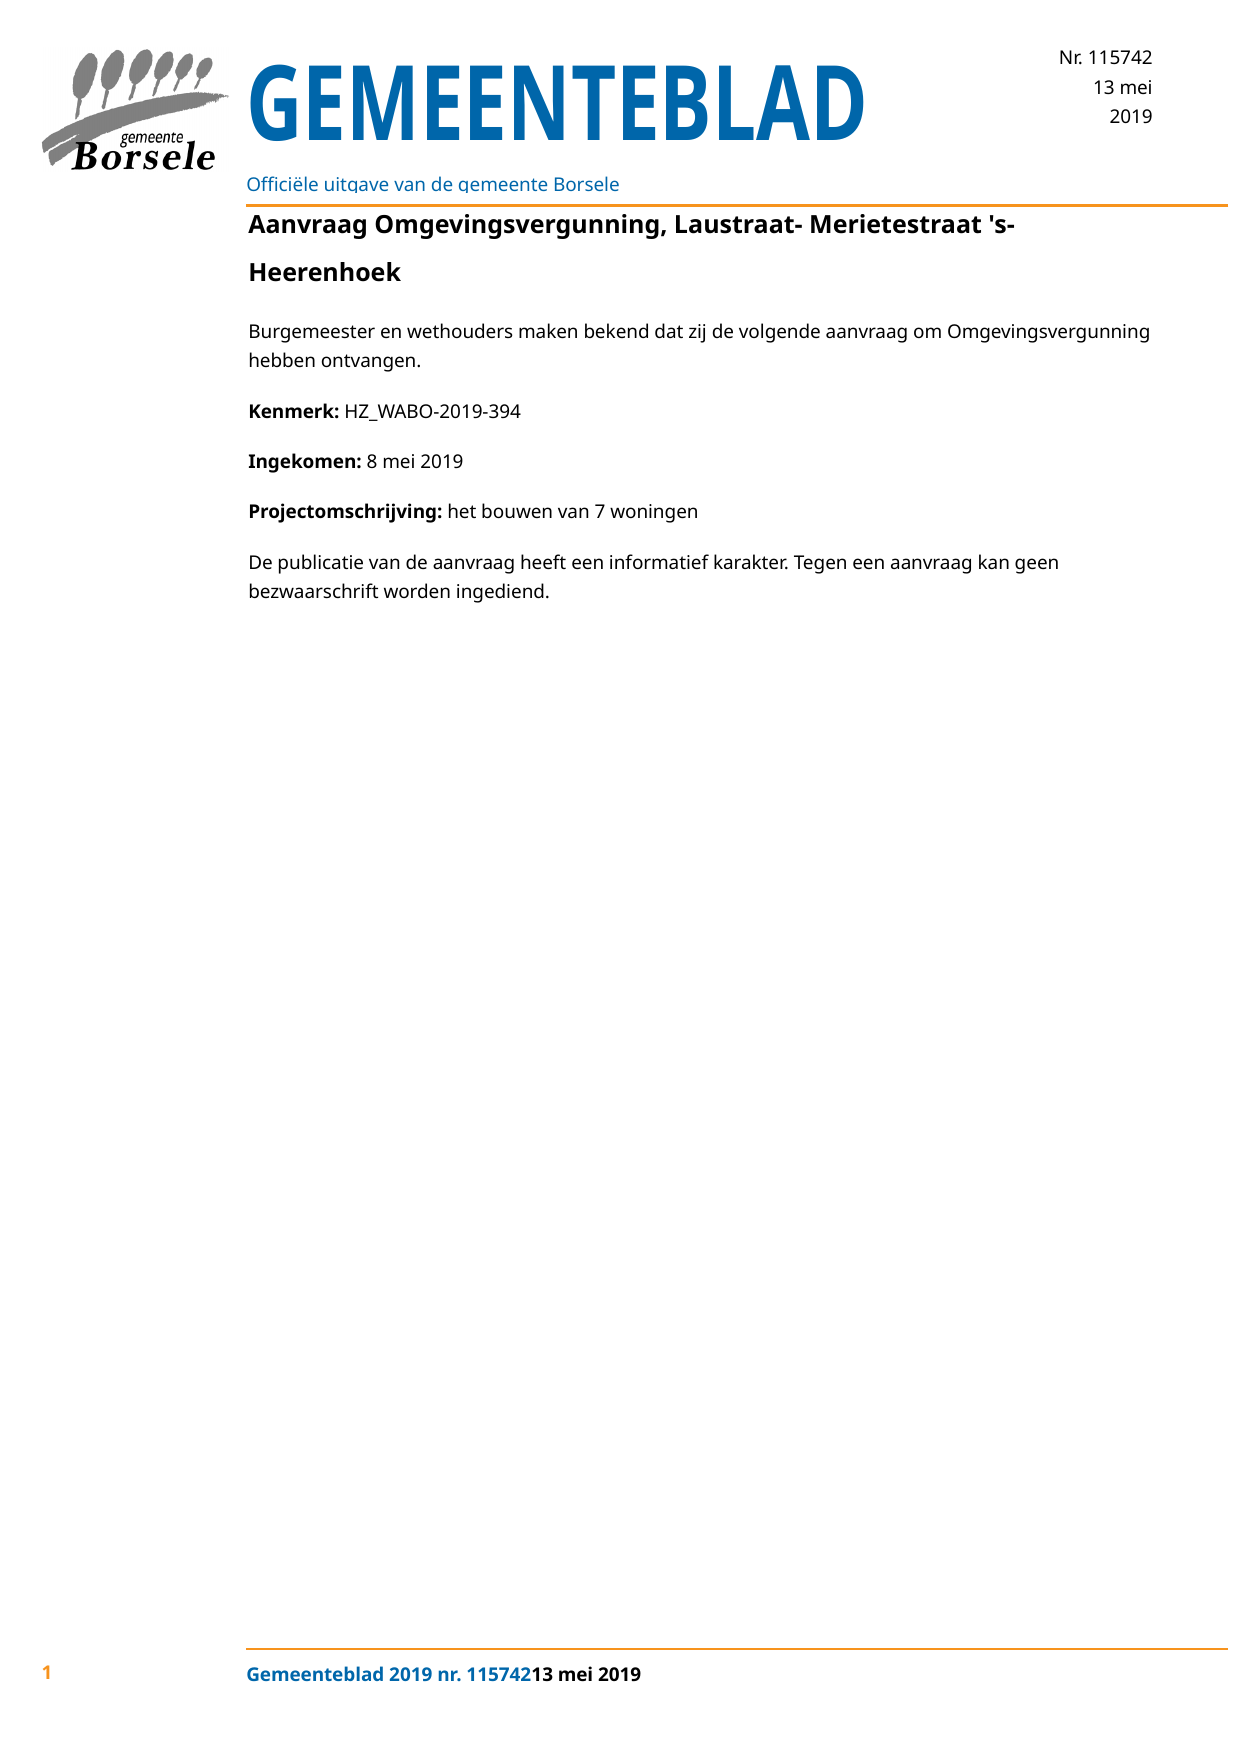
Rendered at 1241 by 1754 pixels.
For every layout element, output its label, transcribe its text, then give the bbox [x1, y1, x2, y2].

text De publicatie van de aanvraag heeft een informatief karakter. Tegen een aanvraag kan geen bezwaarschrift worden ingediend. [248, 549, 1152, 604]
text Projectomschrijving: het bouwen van 7 woningen [248, 499, 1152, 524]
text Kenmerk: HZ_WABO-2019-394 [248, 398, 1152, 424]
picture [41, 47, 231, 172]
text Burgemeester en wethouders maken bekend dat zij de volgende aanvraag om Omgevingsvergunning hebben ontvangen. [248, 318, 1152, 373]
text Ingekomen: 8 mei 2019 [248, 448, 1152, 474]
text Aanvraag Omgevingsvergunning, Laustraat- Merietestraat 's-Heerenhoek [248, 207, 1152, 288]
